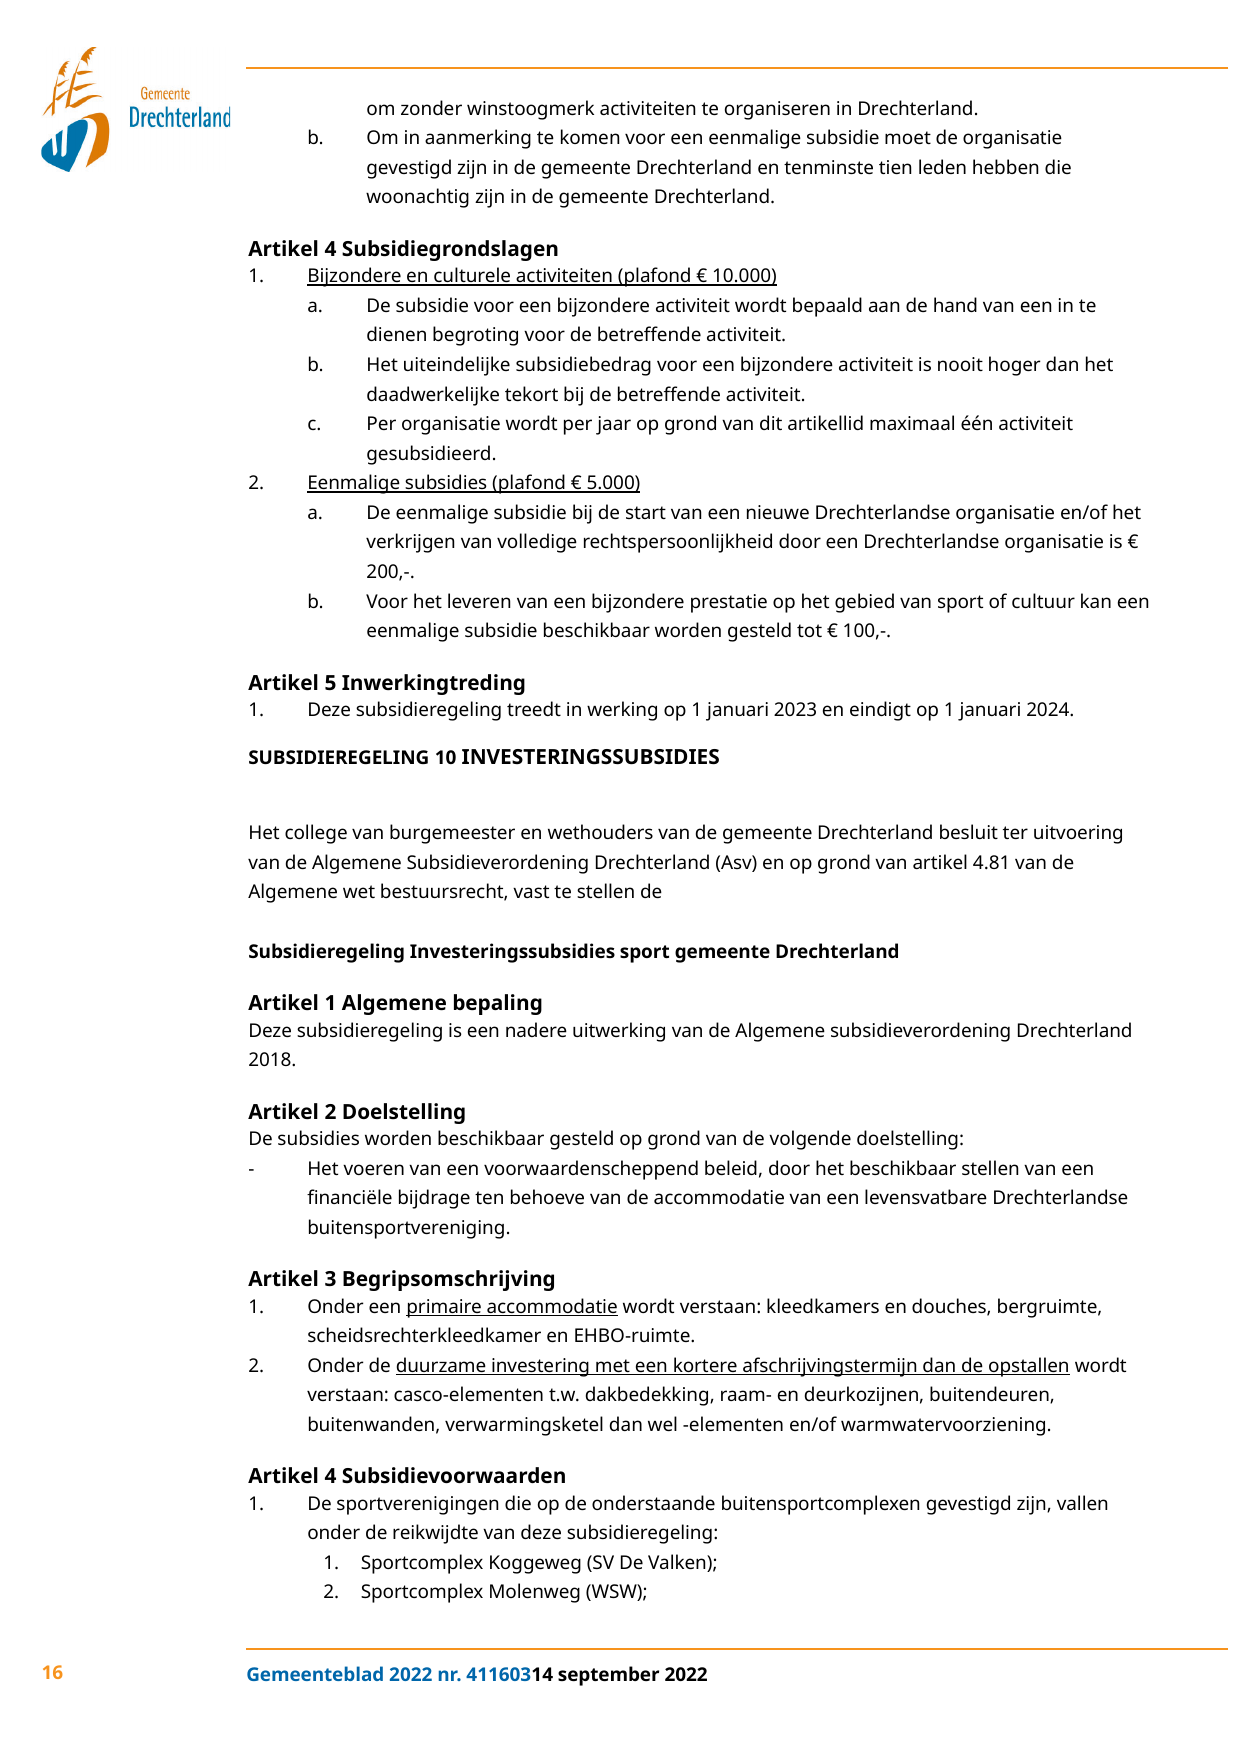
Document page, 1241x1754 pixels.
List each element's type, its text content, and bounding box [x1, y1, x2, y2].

picture [41, 158, 64, 172]
list Om in aanmerking te komen voor een eenmalige subsidie moet de organisatie gevestigd zijn in de gemeente Drechterland en tenminste tien leden hebben die woonachtig zijn in de gemeente Drechterland. [307, 124, 1152, 209]
text Artikel 4 Subsidievoorwaarden [248, 1462, 1152, 1490]
text De subsidies worden beschikbaar gesteld op grond van de volgende doelstelling: [248, 1125, 1152, 1151]
list De sportverenigingen die op de onderstaande buitensportcomplexen gevestigd zijn, vallen onder de reikwijdte van deze subsidieregeling: [248, 1490, 1152, 1545]
text Het college van burgemeester en wethouders van de gemeente Drechterland besluit ter uitvoering van de Algemene Subsidieverordening Drechterland (Asv) en op grond van artikel 4.81 van de Algemene wet bestuursrecht, vast te stellen de [248, 819, 1152, 904]
list Onder een primaire accommodatie wordt verstaan: kleedkamers en douches, bergruimte, scheidsrechterkleedkamer en EHBO-ruimte. [248, 1293, 1152, 1348]
text Artikel 5 Inwerkingtreding [248, 668, 1152, 696]
list De subsidie voor een bijzondere activiteit wordt bepaald aan de hand van een in te dienen begroting voor de betreffende activiteit. [307, 292, 1152, 347]
text Artikel 1 Algemene bepaling [248, 988, 1152, 1017]
text Subsidieregeling Investeringssubsidies sport gemeente Drechterland [248, 938, 1152, 964]
text SUBSIDIEREGELING 10 INVESTERINGSSUBSIDIES [248, 742, 1152, 770]
picture [41, 47, 231, 172]
picture [226, 115, 231, 124]
text Artikel 2 Doelstelling [248, 1097, 1152, 1125]
list om zonder winstoogmerk activiteiten te organiseren in Drechterland. [307, 95, 1152, 121]
list Sportcomplex Molenweg (WSW); [323, 1579, 1152, 1604]
list Sportcomplex Koggeweg (SV De Valken); [323, 1549, 1152, 1575]
text Artikel 3 Begripsomschrijving [248, 1264, 1152, 1293]
list Onder de duurzame investering met een kortere afschrijvingstermijn dan de opstallen wordt verstaan: casco-elementen t.w. dakbedekking, raam- en deurkozijnen, buitendeuren, buitenwanden, verwarmingsketel dan wel -elementen en/of warmwatervoorziening. [248, 1352, 1152, 1437]
list Per organisatie wordt per jaar op grond van dit artikellid maximaal één activiteit gesubsidieerd. [307, 410, 1152, 466]
list Het uiteindelijke subsidiebedrag voor een bijzondere activiteit is nooit hoger dan het daadwerkelijke tekort bij de betreffende activiteit. [307, 351, 1152, 406]
list Bijzondere en culturele activiteiten (plafond € 10.000) [248, 262, 1152, 288]
text Artikel 4 Subsidiegrondslagen [248, 234, 1152, 262]
list Deze subsidieregeling treedt in werking op 1 januari 2023 en eindigt op 1 januari 2024. [248, 696, 1152, 722]
list De eenmalige subsidie bij de start van een nieuwe Drechterlandse organisatie en/of het verkrijgen van volledige rechtspersoonlijkheid door een Drechterlandse organisatie is € 200,-. [307, 499, 1152, 584]
list Het voeren van een voorwaardenscheppend beleid, door het beschikbaar stellen van een financiële bijdrage ten behoeve van de accommodatie van een levensvatbare Drechterlandse buitensportvereniging. [248, 1155, 1152, 1240]
text Deze subsidieregeling is een nadere uitwerking van de Algemene subsidieverordening Drechterland 2018. [248, 1017, 1152, 1072]
list Eenmalige subsidies (plafond € 5.000) [248, 469, 1152, 495]
list Voor het leveren van een bijzondere prestatie op het gebied van sport of cultuur kan een eenmalige subsidie beschikbaar worden gesteld tot € 100,-. [307, 588, 1152, 643]
